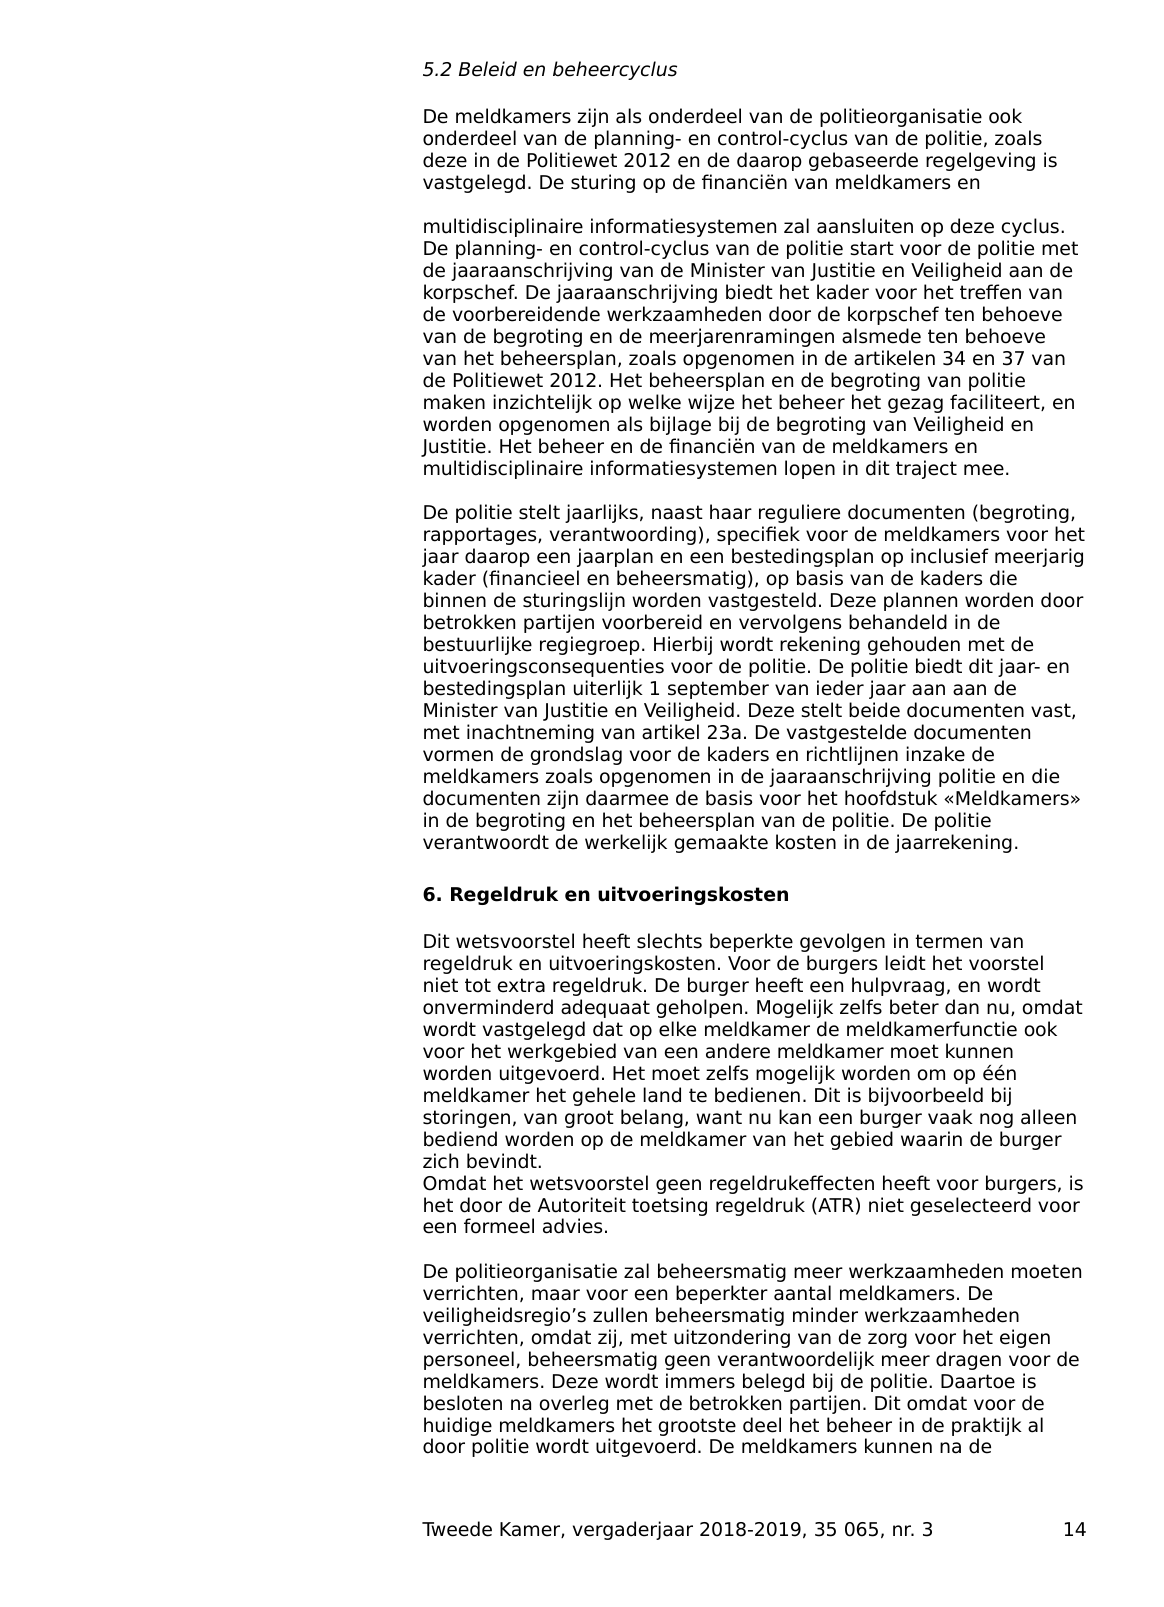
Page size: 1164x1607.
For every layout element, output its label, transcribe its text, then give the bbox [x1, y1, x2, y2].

text De politieorganisatie zal beheersmatig meer werkzaamheden moeten verrichten, maar voor een beperkter aantal meldkamers. De veiligheidsregio’s zullen beheersmatig minder werkzaamheden verrichten, omdat zij, met uitzondering van de zorg voor het eigen personeel, beheersmatig geen verantwoordelijk meer dragen voor de meldkamers. Deze wordt immers belegd bij de politie. Daartoe is besloten na overleg met de betrokken partijen. Dit omdat voor de huidige meldkamers het grootste deel het beheer in de praktijk al door politie wordt uitgevoerd. De meldkamers kunnen na de [422, 1261, 1087, 1458]
text Dit wetsvoorstel heeft slechts beperkte gevolgen in termen van regeldruk en uitvoeringskosten. Voor de burgers leidt het voorstel niet tot extra regeldruk. De burger heeft een hulpvraag, en wordt onverminderd adequaat geholpen. Mogelijk zelfs beter dan nu, omdat wordt vastgelegd dat op elke meldkamer de meldkamerfunctie ook voor het werkgebied van een andere meldkamer moet kunnen worden uitgevoerd. Het moet zelfs mogelijk worden om op één meldkamer het gehele land te bedienen. Dit is bijvoorbeeld bij storingen, van groot belang, want nu kan een burger vaak nog alleen bediend worden op de meldkamer van het gebied waarin de burger zich bevindt. [422, 931, 1087, 1172]
text De politie stelt jaarlijks, naast haar reguliere documenten (begroting, rapportages, verantwoording), specifiek voor de meldkamers voor het jaar daarop een jaarplan en een bestedingsplan op inclusief meerjarig kader (financieel en beheersmatig), op basis van de kaders die binnen de sturingslijn worden vastgesteld. Deze plannen worden door betrokken partijen voorbereid en vervolgens behandeld in de bestuurlijke regiegroep. Hierbij wordt rekening gehouden met de uitvoeringsconsequenties voor de politie. De politie biedt dit jaar- en bestedingsplan uiterlijk 1 september van ieder jaar aan aan de Minister van Justitie en Veiligheid. Deze stelt beide documenten vast, met inachtneming van artikel 23a. De vastgestelde documenten vormen de grondslag voor de kaders en richtlijnen inzake de meldkamers zoals opgenomen in de jaaraanschrijving politie en die documenten zijn daarmee de basis voor het hoofdstuk «Meldkamers» in de begroting en het beheersplan van de politie. De politie verantwoordt de werkelijk gemaakte kosten in de jaarrekening. [422, 502, 1087, 854]
subtitle 6. Regeldruk en uitvoeringskosten [422, 884, 1087, 906]
text multidisciplinaire informatiesystemen zal aansluiten op deze cyclus. De planning- en control-cyclus van de politie start voor de politie met de jaaraanschrijving van de Minister van Justitie en Veiligheid aan de korpschef. De jaaraanschrijving biedt het kader voor het treffen van de voorbereidende werkzaamheden door de korpschef ten behoeve van de begroting en de meerjarenramingen alsmede ten behoeve van het beheersplan, zoals opgenomen in de artikelen 34 en 37 van de Politiewet 2012. Het beheersplan en de begroting van politie maken inzichtelijk op welke wijze het beheer het gezag faciliteert, en worden opgenomen als bijlage bij de begroting van Veiligheid en Justitie. Het beheer en de financiën van de meldkamers en multidisciplinaire informatiesystemen lopen in dit traject mee. [422, 216, 1087, 480]
text Omdat het wetsvoorstel geen regeldrukeffecten heeft voor burgers, is het door de Autoriteit toetsing regeldruk (ATR) niet geselecteerd voor een formeel advies. [422, 1172, 1087, 1238]
text De meldkamers zijn als onderdeel van de politieorganisatie ook onderdeel van de planning- en control-cyclus van de politie, zoals deze in de Politiewet 2012 en de daarop gebaseerde regelgeving is vastgelegd. De sturing op de financiën van meldkamers en [422, 106, 1087, 194]
subtitle 5.2 Beleid en beheercyclus [422, 59, 1087, 81]
